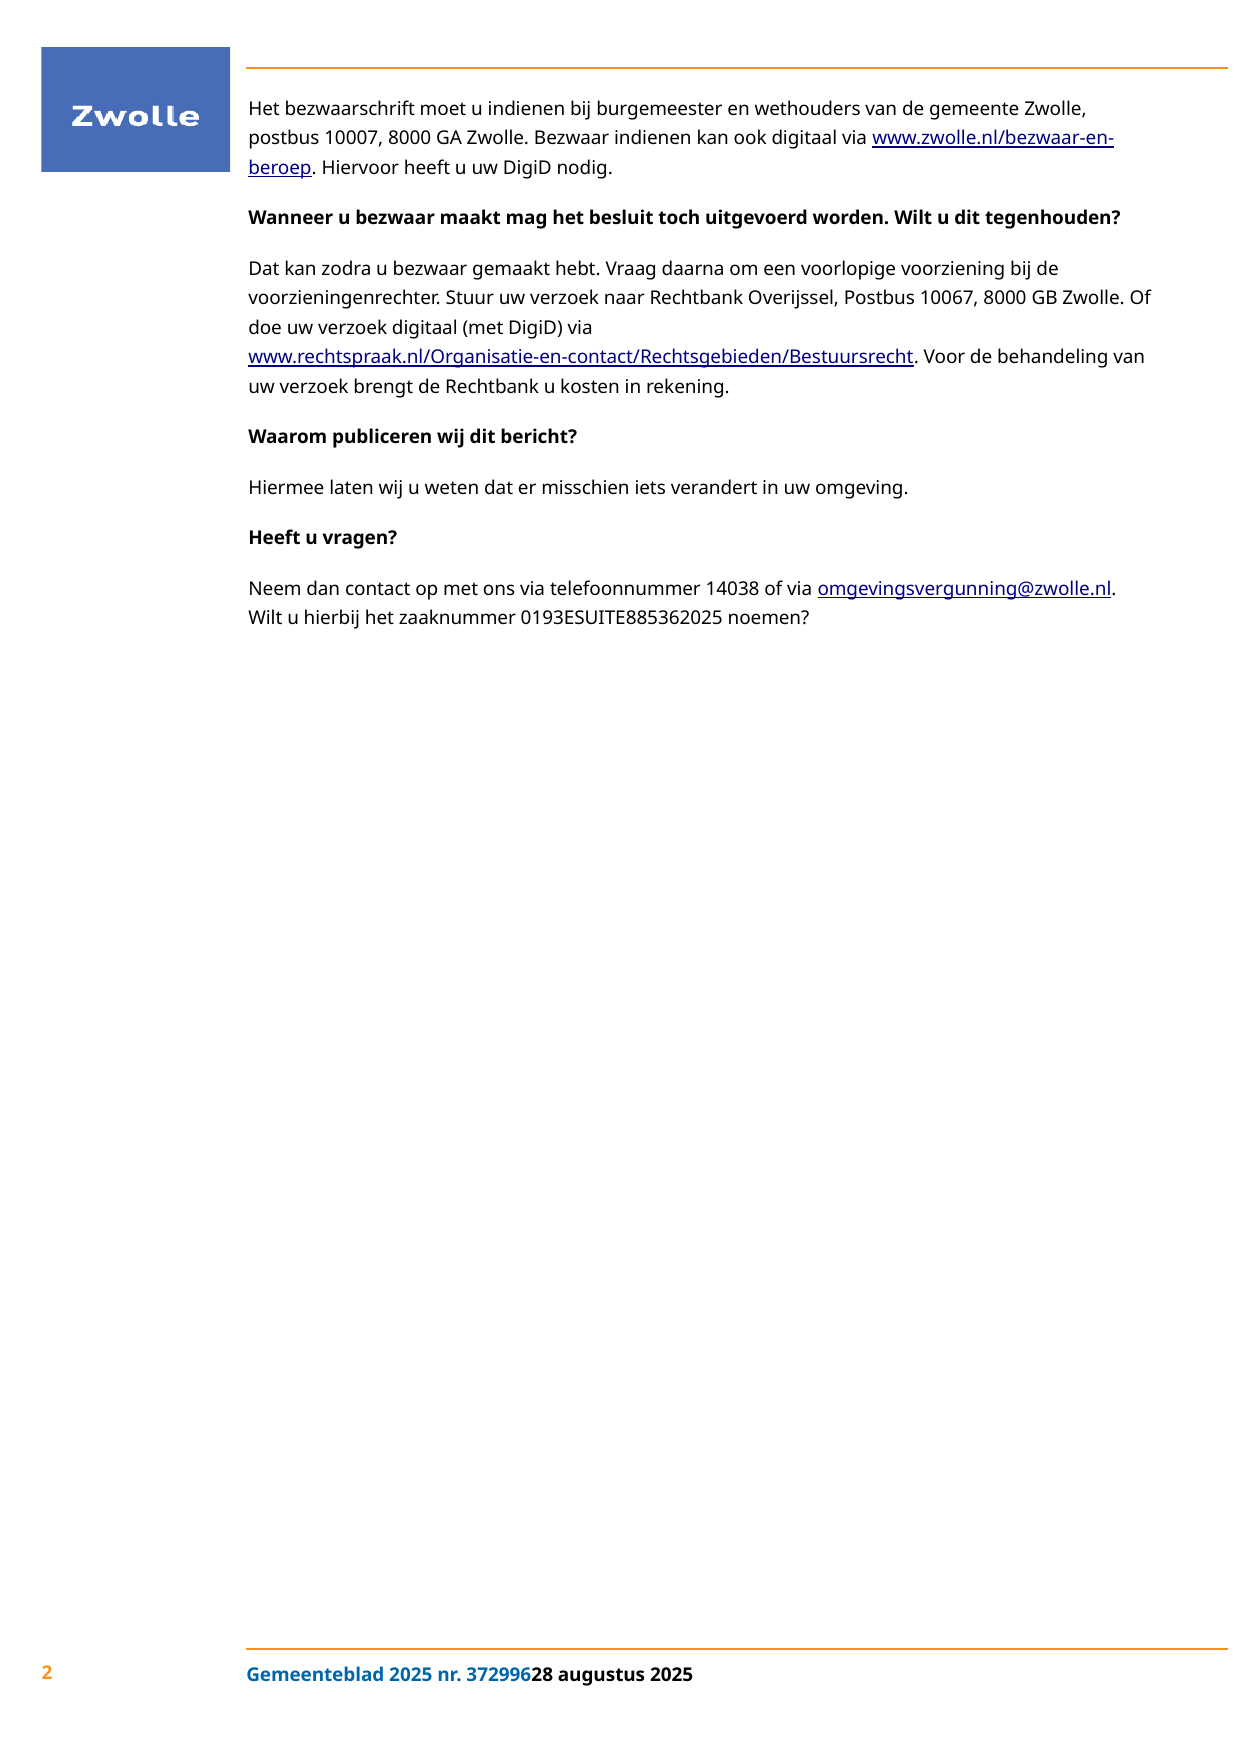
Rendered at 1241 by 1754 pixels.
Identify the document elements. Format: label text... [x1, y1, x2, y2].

text Waarom publiceren wij dit bericht? [248, 423, 1152, 449]
text Hiermee laten wij u weten dat er misschien iets verandert in uw omgeving. [248, 474, 1152, 500]
picture [41, 47, 231, 172]
text Het bezwaarschrift moet u indienen bij burgemeester en wethouders van de gemeente Zwolle, postbus 10007, 8000 GA Zwolle. Bezwaar indienen kan ook digitaal via www.zwolle.nl/bezwaar-en-beroep. Hiervoor heeft u uw DigiD nodig. [248, 95, 1152, 180]
text Dat kan zodra u bezwaar gemaakt hebt. Vraag daarna om een voorlopige voorziening bij de voorzieningenrechter. Stuur uw verzoek naar Rechtbank Overijssel, Postbus 10067, 8000 GB Zwolle. Of doe uw verzoek digitaal (met DigiD) via www.rechtspraak.nl/Organisatie-en-contact/Rechtsgebieden/Bestuursrecht. Voor de behandeling van uw verzoek brengt de Rechtbank u kosten in rekening. [248, 255, 1152, 399]
text Heeft u vragen? [248, 524, 1152, 550]
text Wanneer u bezwaar maakt mag het besluit toch uitgevoerd worden. Wilt u dit tegenhouden? [248, 204, 1152, 230]
text Neem dan contact op met ons via telefoonnummer 14038 of via omgevingsvergunning@zwolle.nl. Wilt u hierbij het zaaknummer 0193ESUITE885362025 noemen? [248, 575, 1152, 630]
